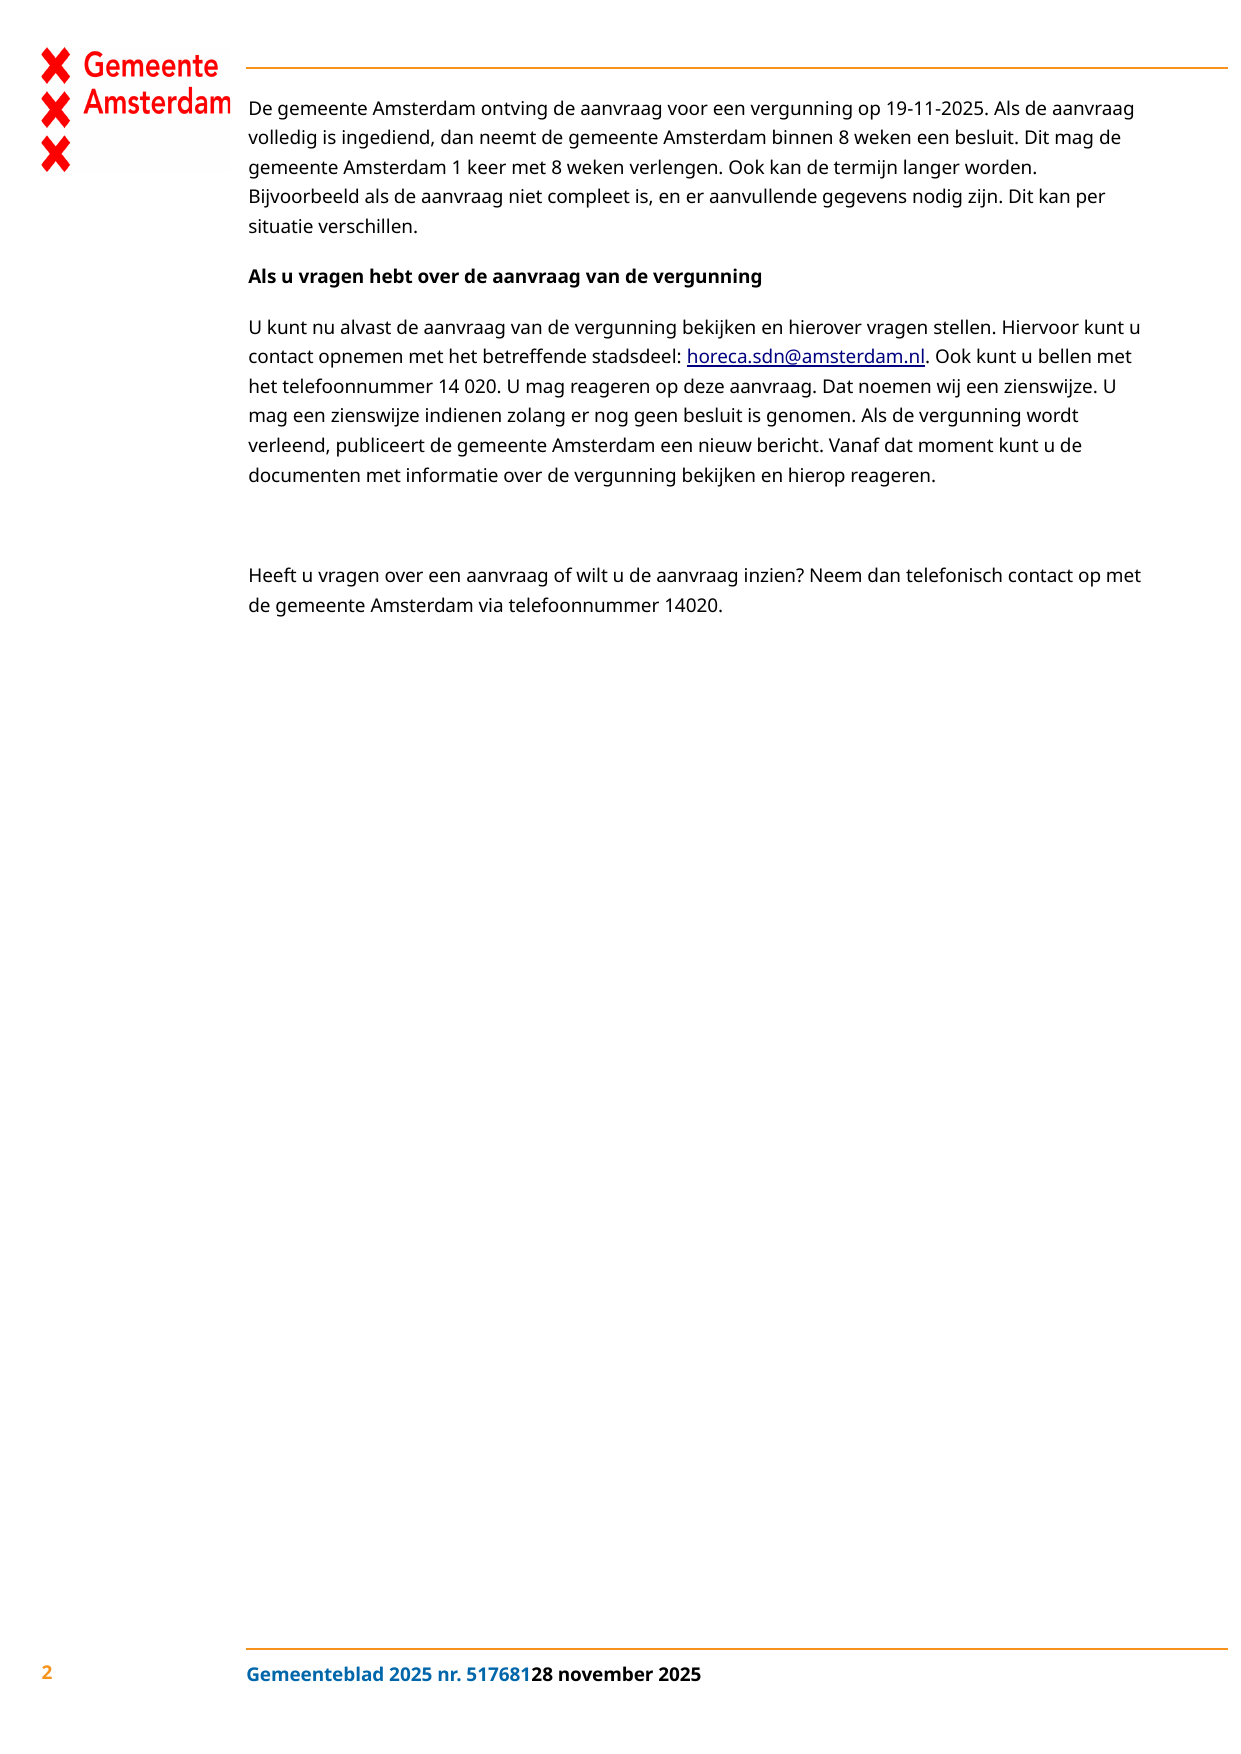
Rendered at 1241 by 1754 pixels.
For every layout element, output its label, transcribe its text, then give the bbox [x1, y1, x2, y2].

picture [41, 47, 231, 172]
text U kunt nu alvast de aanvraag van de vergunning bekijken en hierover vragen stellen. Hiervoor kunt u contact opnemen met het betreffende stadsdeel: horeca.sdn@amsterdam.nl. Ook kunt u bellen met het telefoonnummer 14 020. U mag reageren op deze aanvraag. Dat noemen wij een zienswijze. U mag een zienswijze indienen zolang er nog geen besluit is genomen. Als de vergunning wordt verleend, publiceert de gemeente Amsterdam een nieuw bericht. Vanaf dat moment kunt u de documenten met informatie over de vergunning bekijken en hierop reageren. [248, 314, 1152, 488]
text Heeft u vragen over een aanvraag of wilt u de aanvraag inzien? Neem dan telefonisch contact op met de gemeente Amsterdam via telefoonnummer 14020. [248, 563, 1152, 618]
text De gemeente Amsterdam ontving de aanvraag voor een vergunning op 19-11-2025. Als de aanvraag volledig is ingediend, dan neemt de gemeente Amsterdam binnen 8 weken een besluit. Dit mag de gemeente Amsterdam 1 keer met 8 weken verlengen. Ook kan de termijn langer worden. Bijvoorbeeld als de aanvraag niet compleet is, en er aanvullende gegevens nodig zijn. Dit kan per situatie verschillen. [248, 95, 1152, 239]
text Als u vragen hebt over de aanvraag van de vergunning [248, 263, 1152, 289]
